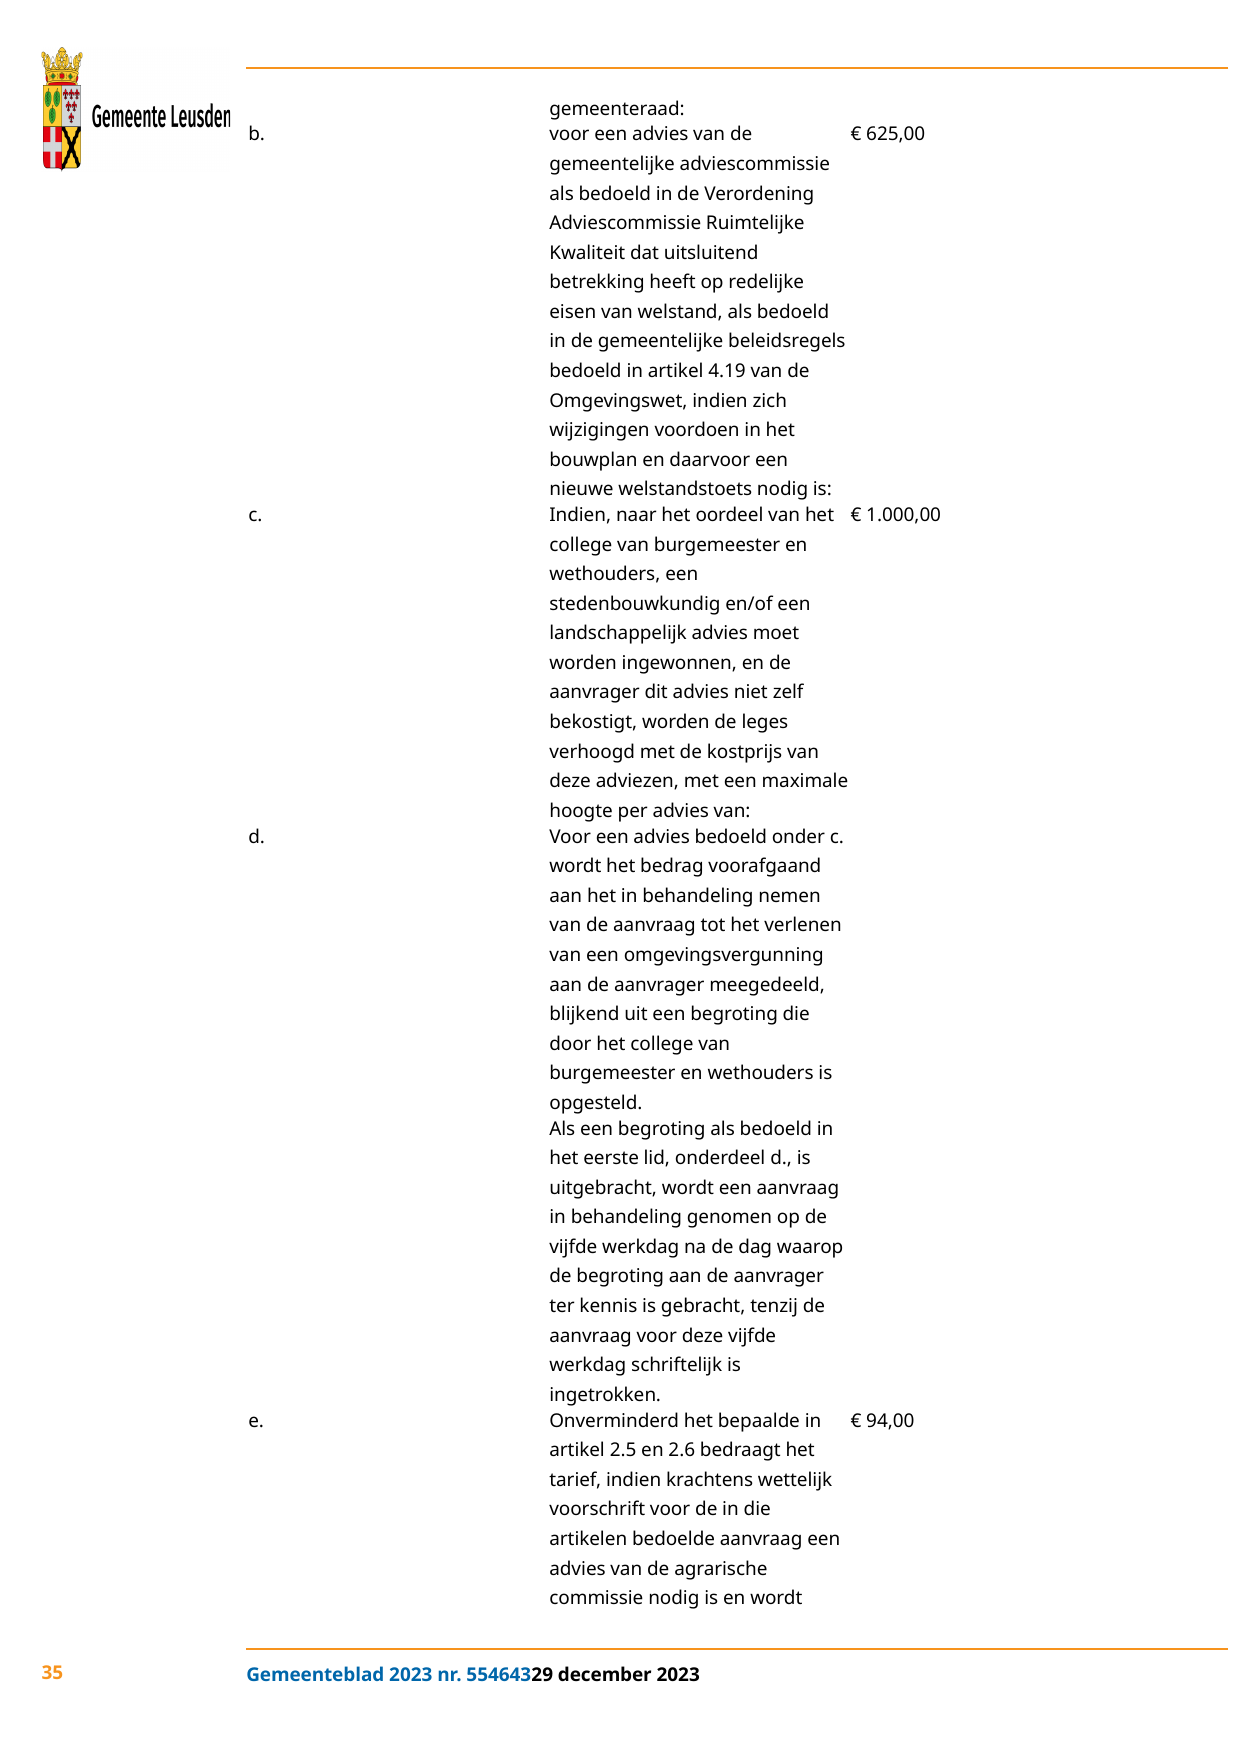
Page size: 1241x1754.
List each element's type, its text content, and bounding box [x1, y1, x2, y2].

table_cell Als een begroting als bedoeld in het eerste lid, onderdeel d., is uitgebracht, wordt een aanvraag in behandeling genomen op de vijfde werkdag na de dag waarop de begroting aan de aanvrager ter kennis is gebracht, tenzij de aanvraag voor deze vijfde werkdag schriftelijk is ingetrokken. [549, 1115, 850, 1407]
table_cell voor een advies van de gemeentelijke adviescommissie als bedoeld in de Verordening Adviescommissie Ruimtelijke Kwaliteit dat uitsluitend betrekking heeft op redelijke eisen van welstand, als bedoeld in de gemeentelijke beleidsregels bedoeld in artikel 4.19 van de Omgevingswet, indien zich wijzigingen voordoen in het bouwplan en daarvoor een nieuwe welstandstoets nodig is: [549, 121, 850, 501]
table_cell [248, 1115, 549, 1407]
table_cell d. [248, 823, 549, 1115]
table_cell [248, 95, 549, 121]
table_cell b. [248, 121, 549, 501]
table_cell [850, 95, 1152, 121]
table_cell gemeenteraad: [549, 95, 850, 121]
table_cell € 94,00 [850, 1407, 1152, 1610]
picture [41, 47, 231, 172]
table_cell € 625,00 [850, 121, 1152, 501]
table_cell c. [248, 501, 549, 823]
table_cell [850, 1115, 1152, 1407]
table_cell [850, 823, 1152, 1115]
table_cell Indien, naar het oordeel van het college van burgemeester en wethouders, een stedenbouwkundig en/of een landschappelijk advies moet worden ingewonnen, en de aanvrager dit advies niet zelf bekostigt, worden de leges verhoogd met de kostprijs van deze adviezen, met een maximale hoogte per advies van: [549, 501, 850, 823]
table_cell Voor een advies bedoeld onder c. wordt het bedrag voorafgaand aan het in behandeling nemen van de aanvraag tot het verlenen van een omgevingsvergunning aan de aanvrager meegedeeld, blijkend uit een begroting die door het college van burgemeester en wethouders is opgesteld. [549, 823, 850, 1115]
table_cell € 1.000,00 [850, 501, 1152, 823]
table_cell Onverminderd het bepaalde in artikel 2.5 en 2.6 bedraagt het tarief, indien krachtens wettelijk voorschrift voor de in die artikelen bedoelde aanvraag een advies van de agrarische commissie nodig is en wordt [549, 1407, 850, 1610]
table_cell e. [248, 1407, 549, 1610]
